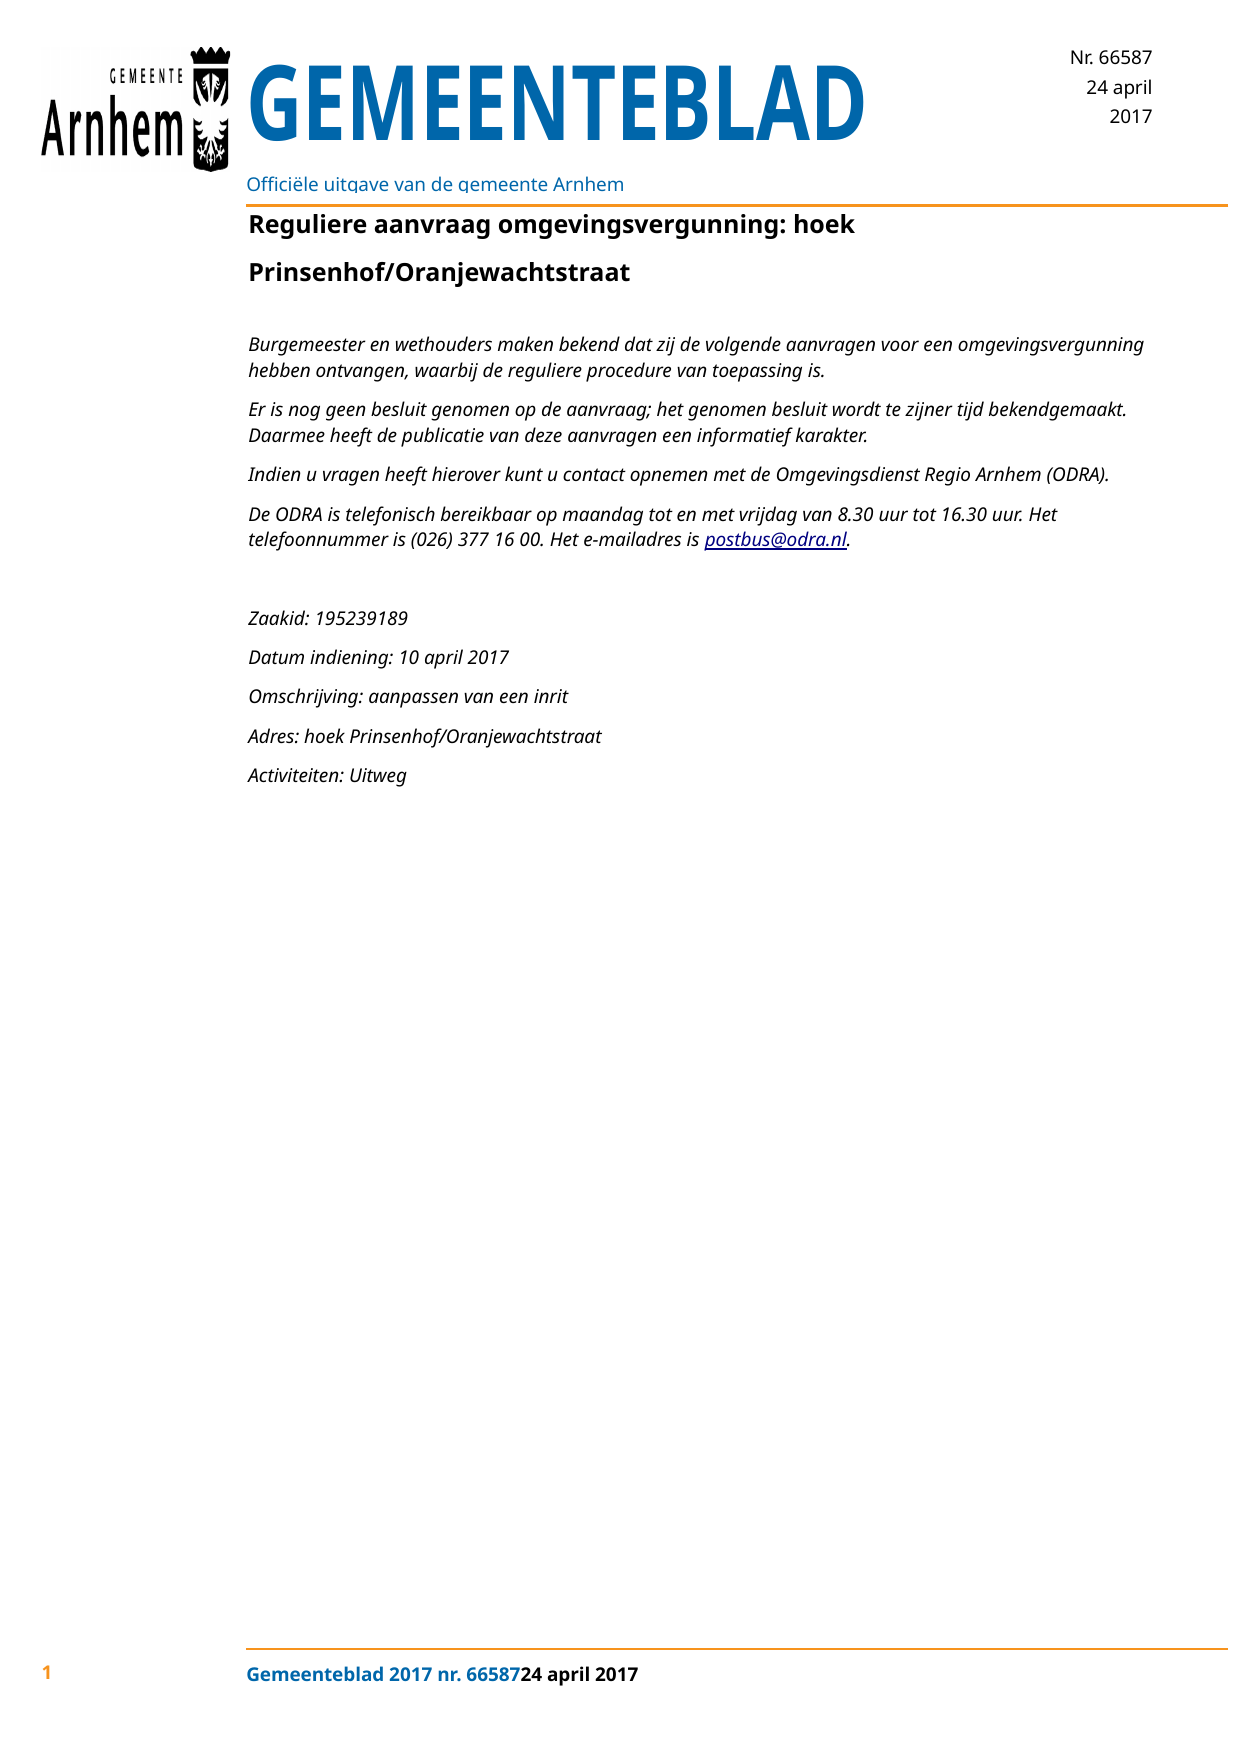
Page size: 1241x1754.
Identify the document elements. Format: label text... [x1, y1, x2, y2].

text Zaakid: 195239189 [248, 605, 1152, 631]
text Omschrijving: aanpassen van een inrit [248, 683, 1152, 709]
text Activiteiten: Uitweg [248, 762, 1152, 788]
picture [41, 47, 231, 172]
text Burgemeester en wethouders maken bekend dat zij de volgende aanvragen voor een omgevingsvergunning hebben ontvangen, waarbij de reguliere procedure van toepassing is. [248, 331, 1152, 383]
text Reguliere aanvraag omgevingsvergunning: hoek Prinsenhof/Oranjewachtstraat [248, 207, 1152, 288]
text De ODRA is telefonisch bereikbaar op maandag tot en met vrijdag van 8.30 uur tot 16.30 uur. Het telefoonnummer is (026) 377 16 00. Het e-mailadres is postbus@odra.nl. [248, 501, 1152, 552]
text Datum indiening: 10 april 2017 [248, 644, 1152, 670]
text Adres: hoek Prinsenhof/Oranjewachtstraat [248, 723, 1152, 748]
text Indien u vragen heeft hierover kunt u contact opnemen met de Omgevingsdienst Regio Arnhem (ODRA). [248, 461, 1152, 487]
text Er is nog geen besluit genomen op de aanvraag; het genomen besluit wordt te zijner tijd bekendgemaakt. Daarmee heeft de publicatie van deze aanvragen een informatief karakter. [248, 396, 1152, 448]
